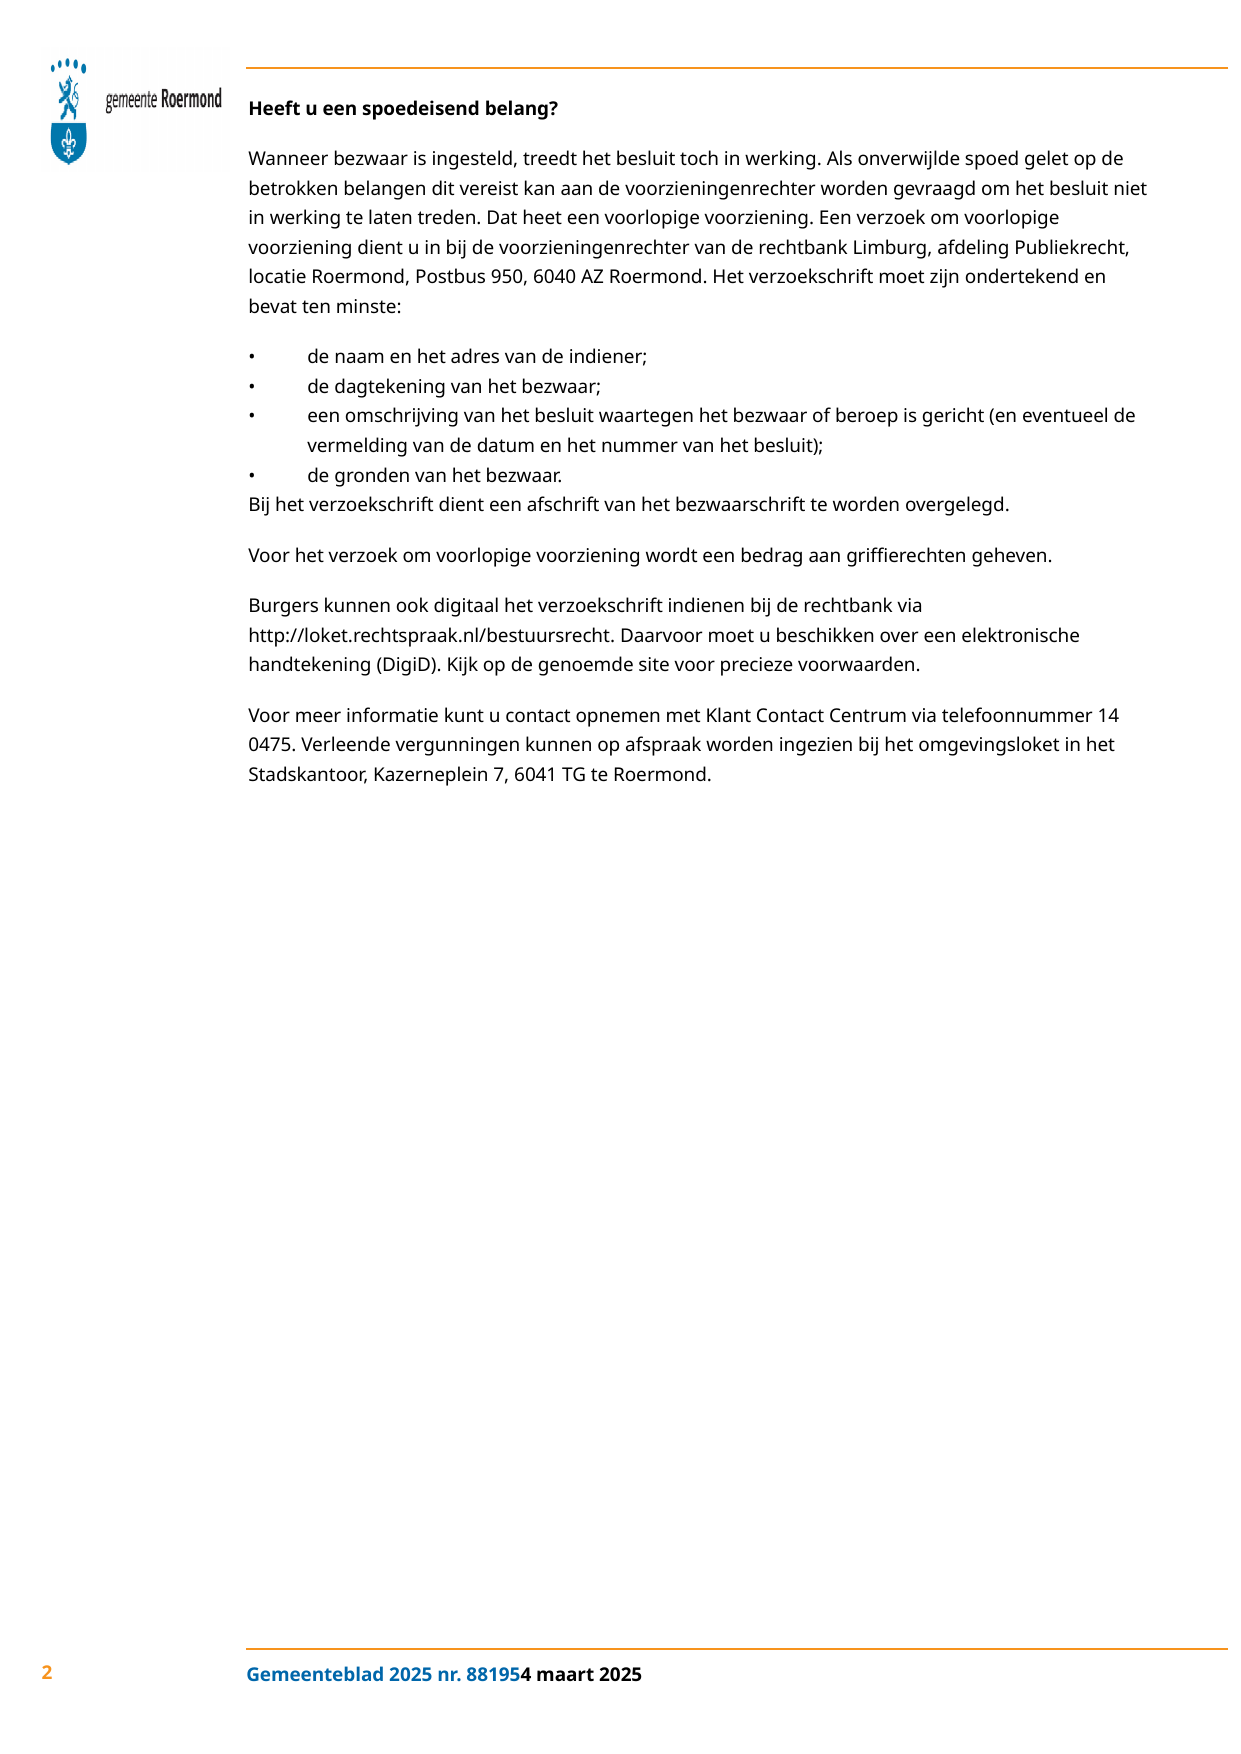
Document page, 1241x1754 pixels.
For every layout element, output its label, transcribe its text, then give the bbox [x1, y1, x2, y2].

picture [41, 47, 231, 172]
text Voor het verzoek om voorlopige voorziening wordt een bedrag aan griffierechten geheven. [248, 542, 1152, 568]
list de dagtekening van het bezwaar; [248, 373, 1152, 399]
text Voor meer informatie kunt u contact opnemen met Klant Contact Centrum via telefoonnummer 14 0475. Verleende vergunningen kunnen op afspraak worden ingezien bij het omgevingsloket in het Stadskantoor, Kazerneplein 7, 6041 TG te Roermond. [248, 702, 1152, 787]
text Wanneer bezwaar is ingesteld, treedt het besluit toch in werking. Als onverwijlde spoed gelet op de betrokken belangen dit vereist kan aan de voorzieningenrechter worden gevraagd om het besluit niet in werking te laten treden. Dat heet een voorlopige voorziening. Een verzoek om voorlopige voorziening dient u in bij de voorzieningenrechter van de rechtbank Limburg, afdeling Publiekrecht, locatie Roermond, Postbus 950, 6040 AZ Roermond. Het verzoekschrift moet zijn ondertekend en bevat ten minste: [248, 145, 1152, 319]
list de naam en het adres van de indiener; [248, 343, 1152, 369]
list de gronden van het bezwaar. [248, 462, 1152, 488]
list een omschrijving van het besluit waartegen het bezwaar of beroep is gericht (en eventueel de vermelding van de datum en het nummer van het besluit); [248, 403, 1152, 458]
text Bij het verzoekschrift dient een afschrift van het bezwaarschrift te worden overgelegd. [248, 491, 1152, 517]
text Heeft u een spoedeisend belang? [248, 95, 1152, 121]
text Burgers kunnen ook digitaal het verzoekschrift indienen bij de rechtbank via http://loket.rechtspraak.nl/bestuursrecht. Daarvoor moet u beschikken over een elektronische handtekening (DigiD). Kijk op de genoemde site voor precieze voorwaarden. [248, 592, 1152, 677]
